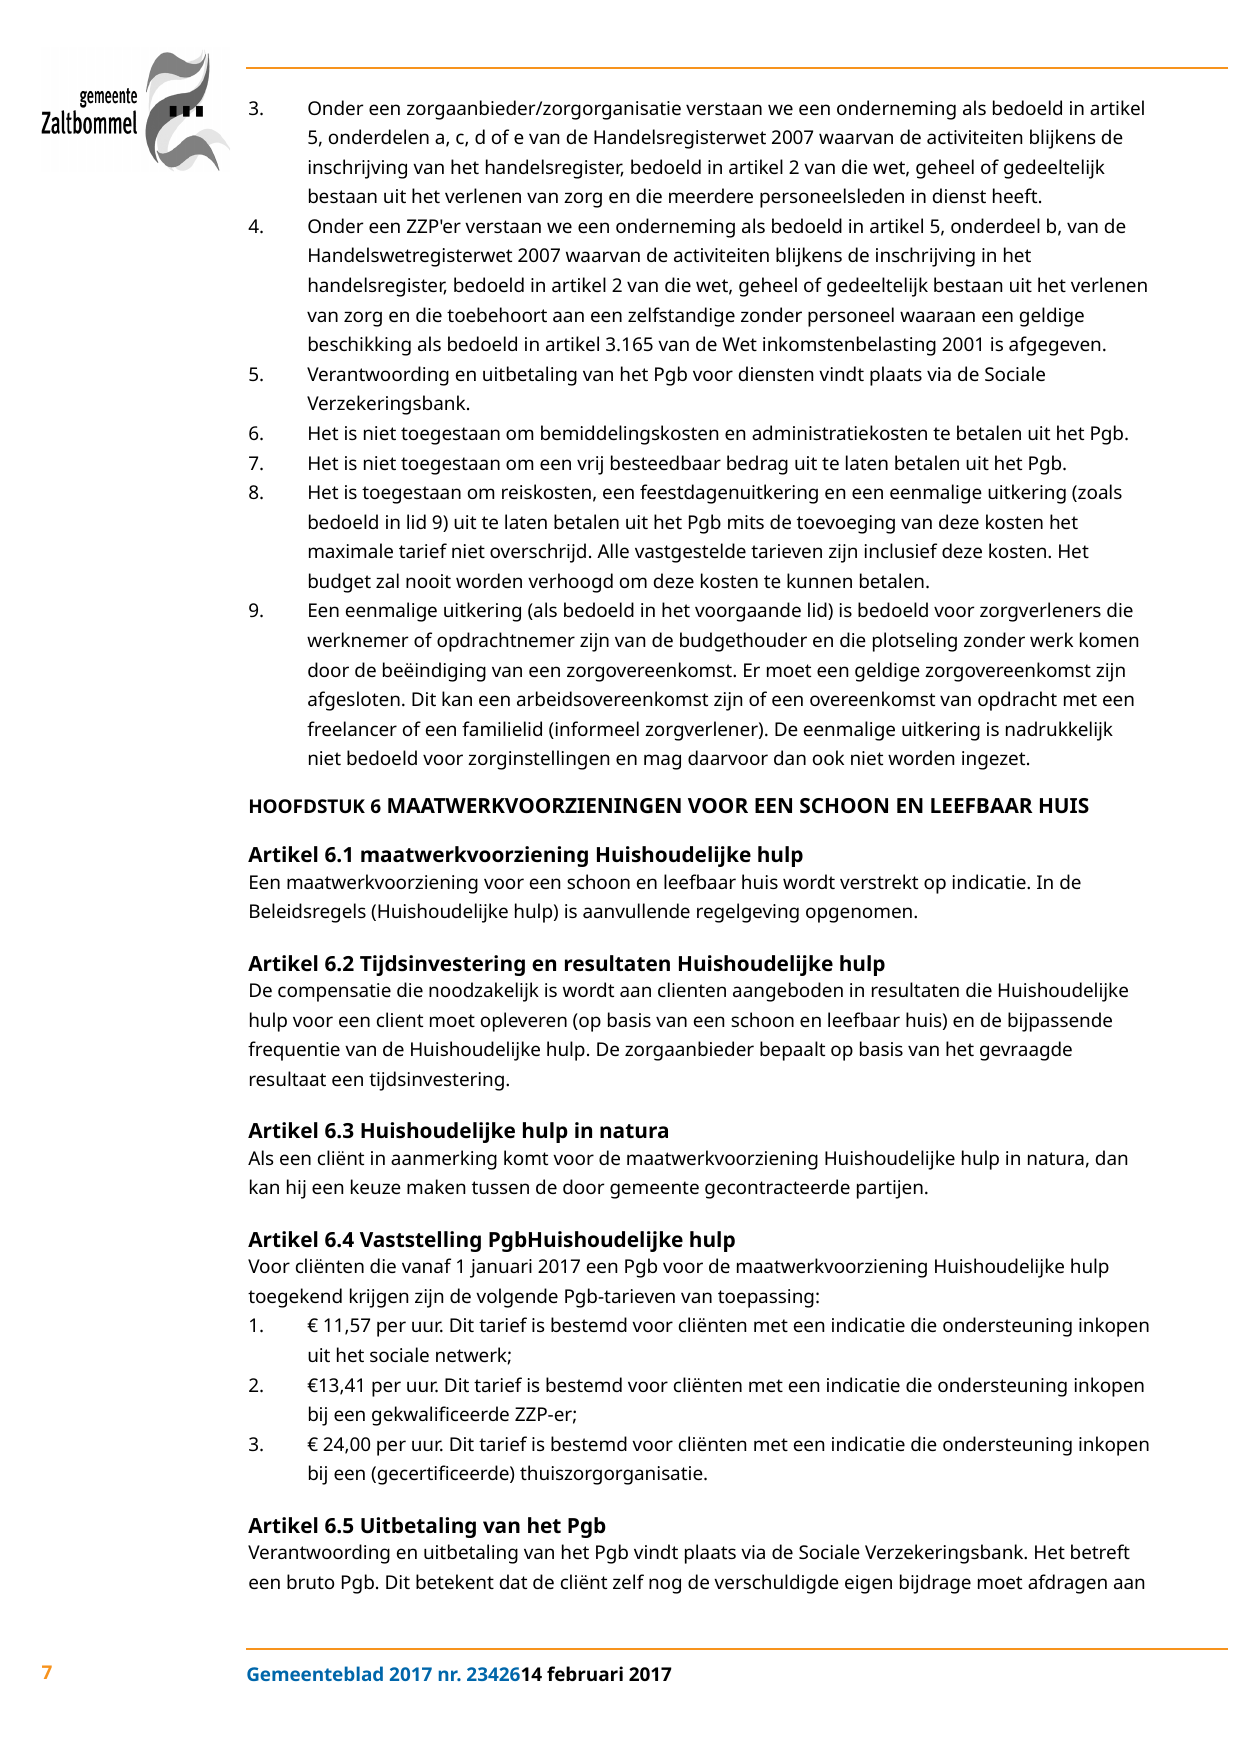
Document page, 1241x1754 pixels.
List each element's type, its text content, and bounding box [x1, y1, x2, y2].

list €13,41 per uur. Dit tarief is bestemd voor cliënten met een indicatie die ondersteuning inkopen bij een gekwalificeerde ZZP-er; [248, 1372, 1152, 1427]
list Het is toegestaan om reiskosten, een feestdagenuitkering en een eenmalige uitkering (zoals bedoeld in lid 9) uit te laten betalen uit het Pgb mits de toevoeging van deze kosten het maximale tarief niet overschrijd. Alle vastgestelde tarieven zijn inclusief deze kosten. Het budget zal nooit worden verhoogd om deze kosten te kunnen betalen. [248, 479, 1152, 594]
list Het is niet toegestaan om bemiddelingskosten en administratiekosten te betalen uit het Pgb. [248, 420, 1152, 446]
text Artikel 6.4 Vaststelling PgbHuishoudelijke hulp [248, 1225, 1152, 1253]
text Een maatwerkvoorziening voor een schoon en leefbaar huis wordt verstrekt op indicatie. In de Beleidsregels (Huishoudelijke hulp) is aanvullende regelgeving opgenomen. [248, 869, 1152, 924]
text Artikel 6.1 maatwerkvoorziening Huishoudelijke hulp [248, 841, 1152, 869]
list € 24,00 per uur. Dit tarief is bestemd voor cliënten met een indicatie die ondersteuning inkopen bij een (gecertificeerde) thuiszorgorganisatie. [248, 1431, 1152, 1486]
text Verantwoording en uitbetaling van het Pgb vindt plaats via de Sociale Verzekeringsbank. Het betreft een bruto Pgb. Dit betekent dat de cliënt zelf nog de verschuldigde eigen bijdrage moet afdragen aan [248, 1539, 1152, 1595]
list Het is niet toegestaan om een vrij besteedbaar bedrag uit te laten betalen uit het Pgb. [248, 450, 1152, 476]
list Onder een ZZP'er verstaan we een onderneming als bedoeld in artikel 5, onderdeel b, van de Handelswetregisterwet 2007 waarvan de activiteiten blijkens de inschrijving in het handelsregister, bedoeld in artikel 2 van die wet, geheel of gedeeltelijk bestaan uit het verlenen van zorg en die toebehoort aan een zelfstandige zonder personeel waaraan een geldige beschikking als bedoeld in artikel 3.165 van de Wet inkomstenbelasting 2001 is afgegeven. [248, 213, 1152, 357]
text Voor cliënten die vanaf 1 januari 2017 een Pgb voor de maatwerkvoorziening Huishoudelijke hulp toegekend krijgen zijn de volgende Pgb-tarieven van toepassing: [248, 1253, 1152, 1309]
text Artikel 6.5 Uitbetaling van het Pgb [248, 1511, 1152, 1539]
text HOOFDSTUK 6 MAATWERKVOORZIENINGEN VOOR EEN SCHOON EN LEEFBAAR HUIS [248, 791, 1152, 820]
text Artikel 6.3 Huishoudelijke hulp in natura [248, 1117, 1152, 1145]
text Artikel 6.2 Tijdsinvestering en resultaten Huishoudelijke hulp [248, 949, 1152, 977]
picture [41, 47, 231, 172]
text De compensatie die noodzakelijk is wordt aan clienten aangeboden in resultaten die Huishoudelijke hulp voor een client moet opleveren (op basis van een schoon en leefbaar huis) en de bijpassende frequentie van de Huishoudelijke hulp. De zorgaanbieder bepaalt op basis van het gevraagde resultaat een tijdsinvestering. [248, 977, 1152, 1092]
list Een eenmalige uitkering (als bedoeld in het voorgaande lid) is bedoeld voor zorgverleners die werknemer of opdrachtnemer zijn van de budgethouder en die plotseling zonder werk komen door de beëindiging van een zorgovereenkomst. Er moet een geldige zorgovereenkomst zijn afgesloten. Dit kan een arbeidsovereenkomst zijn of een overeenkomst van opdracht met een freelancer of een familielid (informeel zorgverlener). De eenmalige uitkering is nadrukkelijk niet bedoeld voor zorginstellingen en mag daarvoor dan ook niet worden ingezet. [248, 598, 1152, 771]
list Onder een zorgaanbieder/zorgorganisatie verstaan we een onderneming als bedoeld in artikel 5, onderdelen a, c, d of e van de Handelsregisterwet 2007 waarvan de activiteiten blijkens de inschrijving van het handelsregister, bedoeld in artikel 2 van die wet, geheel of gedeeltelijk bestaan uit het verlenen van zorg en die meerdere personeelsleden in dienst heeft. [248, 95, 1152, 209]
text Als een cliënt in aanmerking komt voor de maatwerkvoorziening Huishoudelijke hulp in natura, dan kan hij een keuze maken tussen de door gemeente gecontracteerde partijen. [248, 1145, 1152, 1200]
list € 11,57 per uur. Dit tarief is bestemd voor cliënten met een indicatie die ondersteuning inkopen uit het sociale netwerk; [248, 1313, 1152, 1368]
list Verantwoording en uitbetaling van het Pgb voor diensten vindt plaats via de Sociale Verzekeringsbank. [248, 361, 1152, 416]
